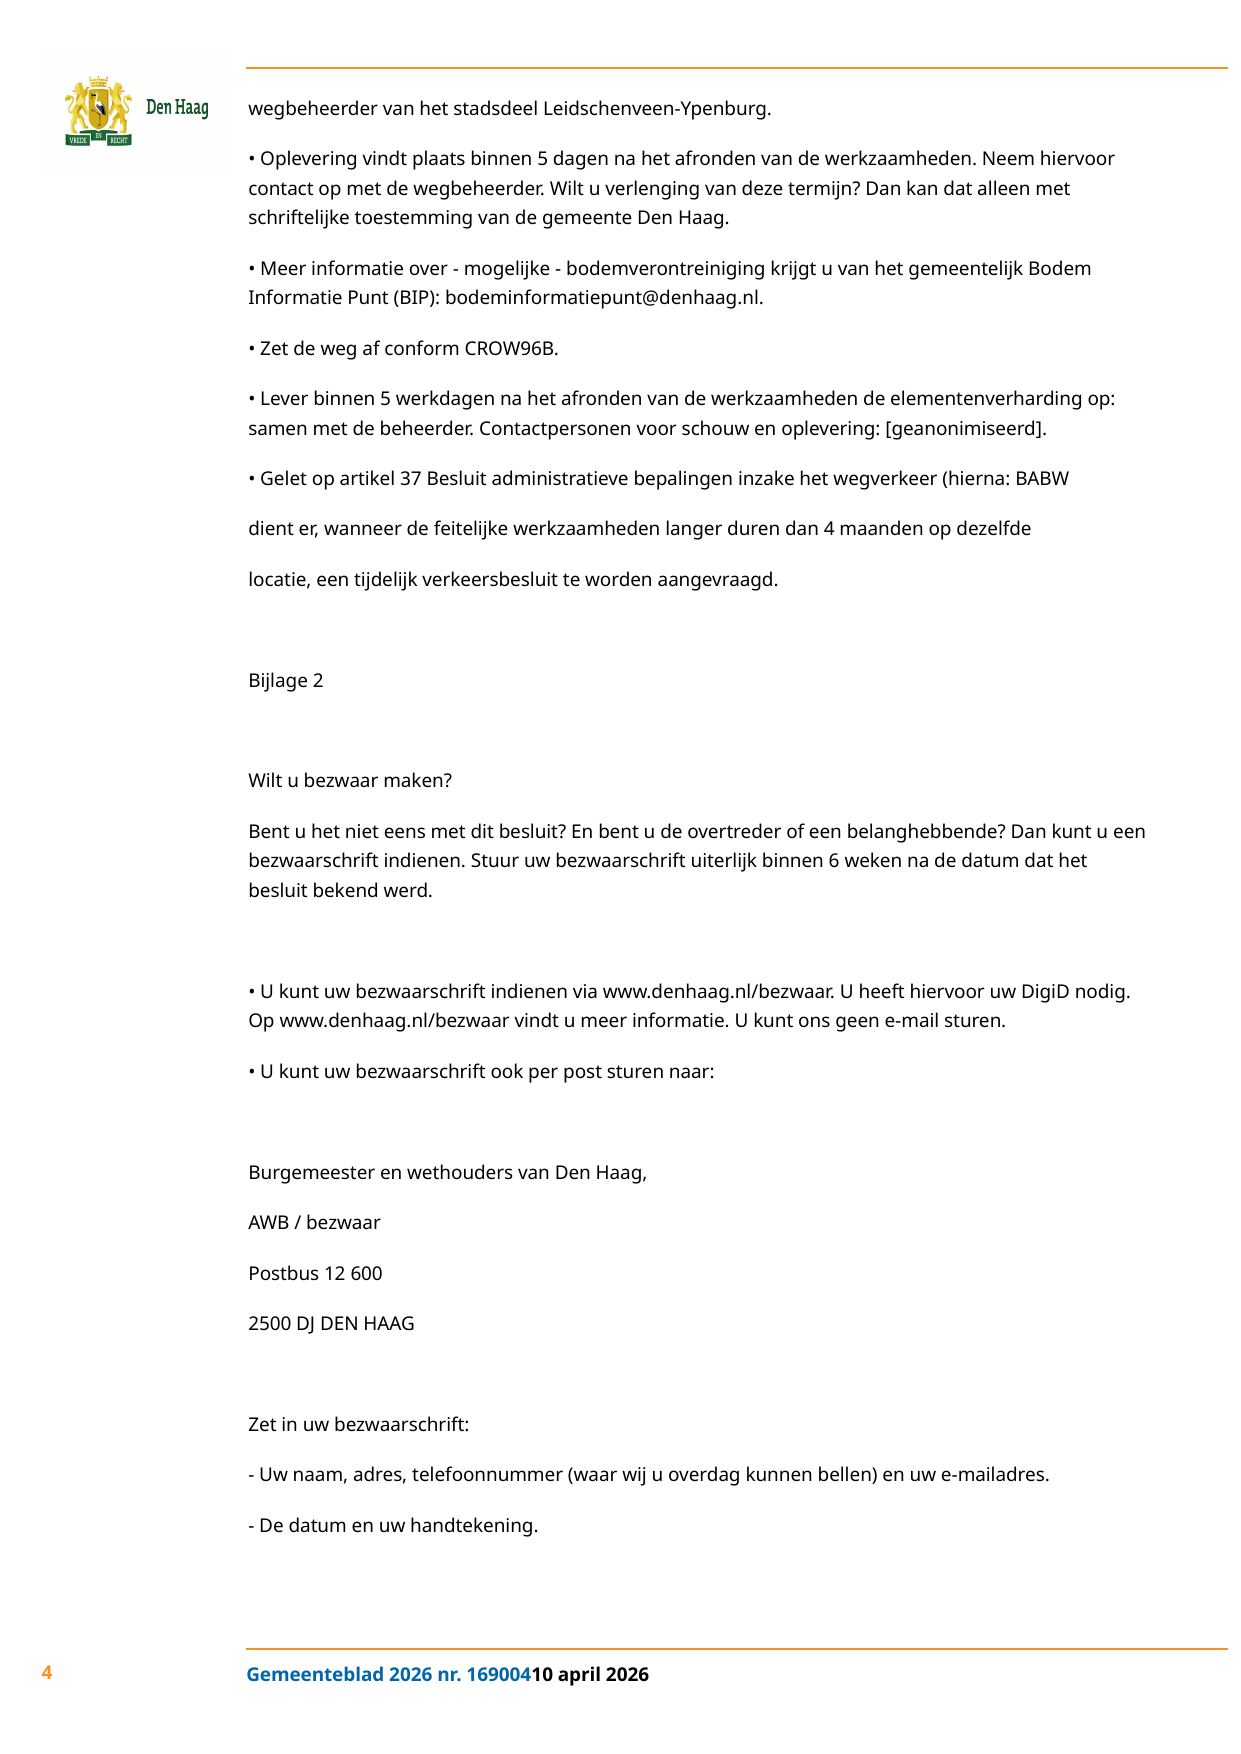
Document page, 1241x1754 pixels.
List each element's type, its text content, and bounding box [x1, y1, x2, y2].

text • Meer informatie over - mogelijke - bodemverontreiniging krijgt u van het gemeentelijk Bodem Informatie Punt (BIP): bodeminformatiepunt@denhaag.nl. [248, 255, 1152, 310]
text Burgemeester en wethouders van Den Haag, [248, 1159, 1152, 1185]
text • Gelet op artikel 37 Besluit administratieve bepalingen inzake het wegverkeer (hierna: BABW [248, 465, 1152, 491]
text • U kunt uw bezwaarschrift ook per post sturen naar: [248, 1058, 1152, 1084]
text 2500 DJ DEN HAAG [248, 1310, 1152, 1336]
text locatie, een tijdelijk verkeersbesluit te worden aangevraagd. [248, 566, 1152, 592]
text • Lever binnen 5 werkdagen na het afronden van de werkzaamheden de elementenverharding op: samen met de beheerder. Contactpersonen voor schouw en oplevering: [geanonimiseerd]. [248, 385, 1152, 441]
text • Zet de weg af conform CROW96B. [248, 335, 1152, 361]
text AWB / bezwaar [248, 1209, 1152, 1235]
text Postbus 12 600 [248, 1260, 1152, 1286]
text - Uw naam, adres, telefoonnummer (waar wij u overdag kunnen bellen) en uw e-mailadres. [248, 1461, 1152, 1487]
text Bent u het niet eens met dit besluit? En bent u de overtreder of een belanghebbende? Dan kunt u een bezwaarschrift indienen. Stuur uw bezwaarschrift uiterlijk binnen 6 weken na de datum dat het besluit bekend werd. [248, 818, 1152, 903]
text Zet in uw bezwaarschrift: [248, 1411, 1152, 1437]
text - De datum en uw handtekening. [248, 1512, 1152, 1538]
text Wilt u bezwaar maken? [248, 768, 1152, 793]
text Bijlage 2 [248, 667, 1152, 693]
text wegbeheerder van het stadsdeel Leidschenveen-Ypenburg. [248, 95, 1152, 121]
text dient er, wanneer de feitelijke werkzaamheden langer duren dan 4 maanden op dezelfde [248, 516, 1152, 541]
text • Oplevering vindt plaats binnen 5 dagen na het afronden van de werkzaamheden. Neem hiervoor contact op met de wegbeheerder. Wilt u verlenging van deze termijn? Dan kan dat alleen met schriftelijke toestemming van de gemeente Den Haag. [248, 145, 1152, 230]
picture [41, 47, 231, 172]
text • U kunt uw bezwaarschrift indienen via www.denhaag.nl/bezwaar. U heeft hiervoor uw DigiD nodig. Op www.denhaag.nl/bezwaar vindt u meer informatie. U kunt ons geen e-mail sturen. [248, 978, 1152, 1033]
